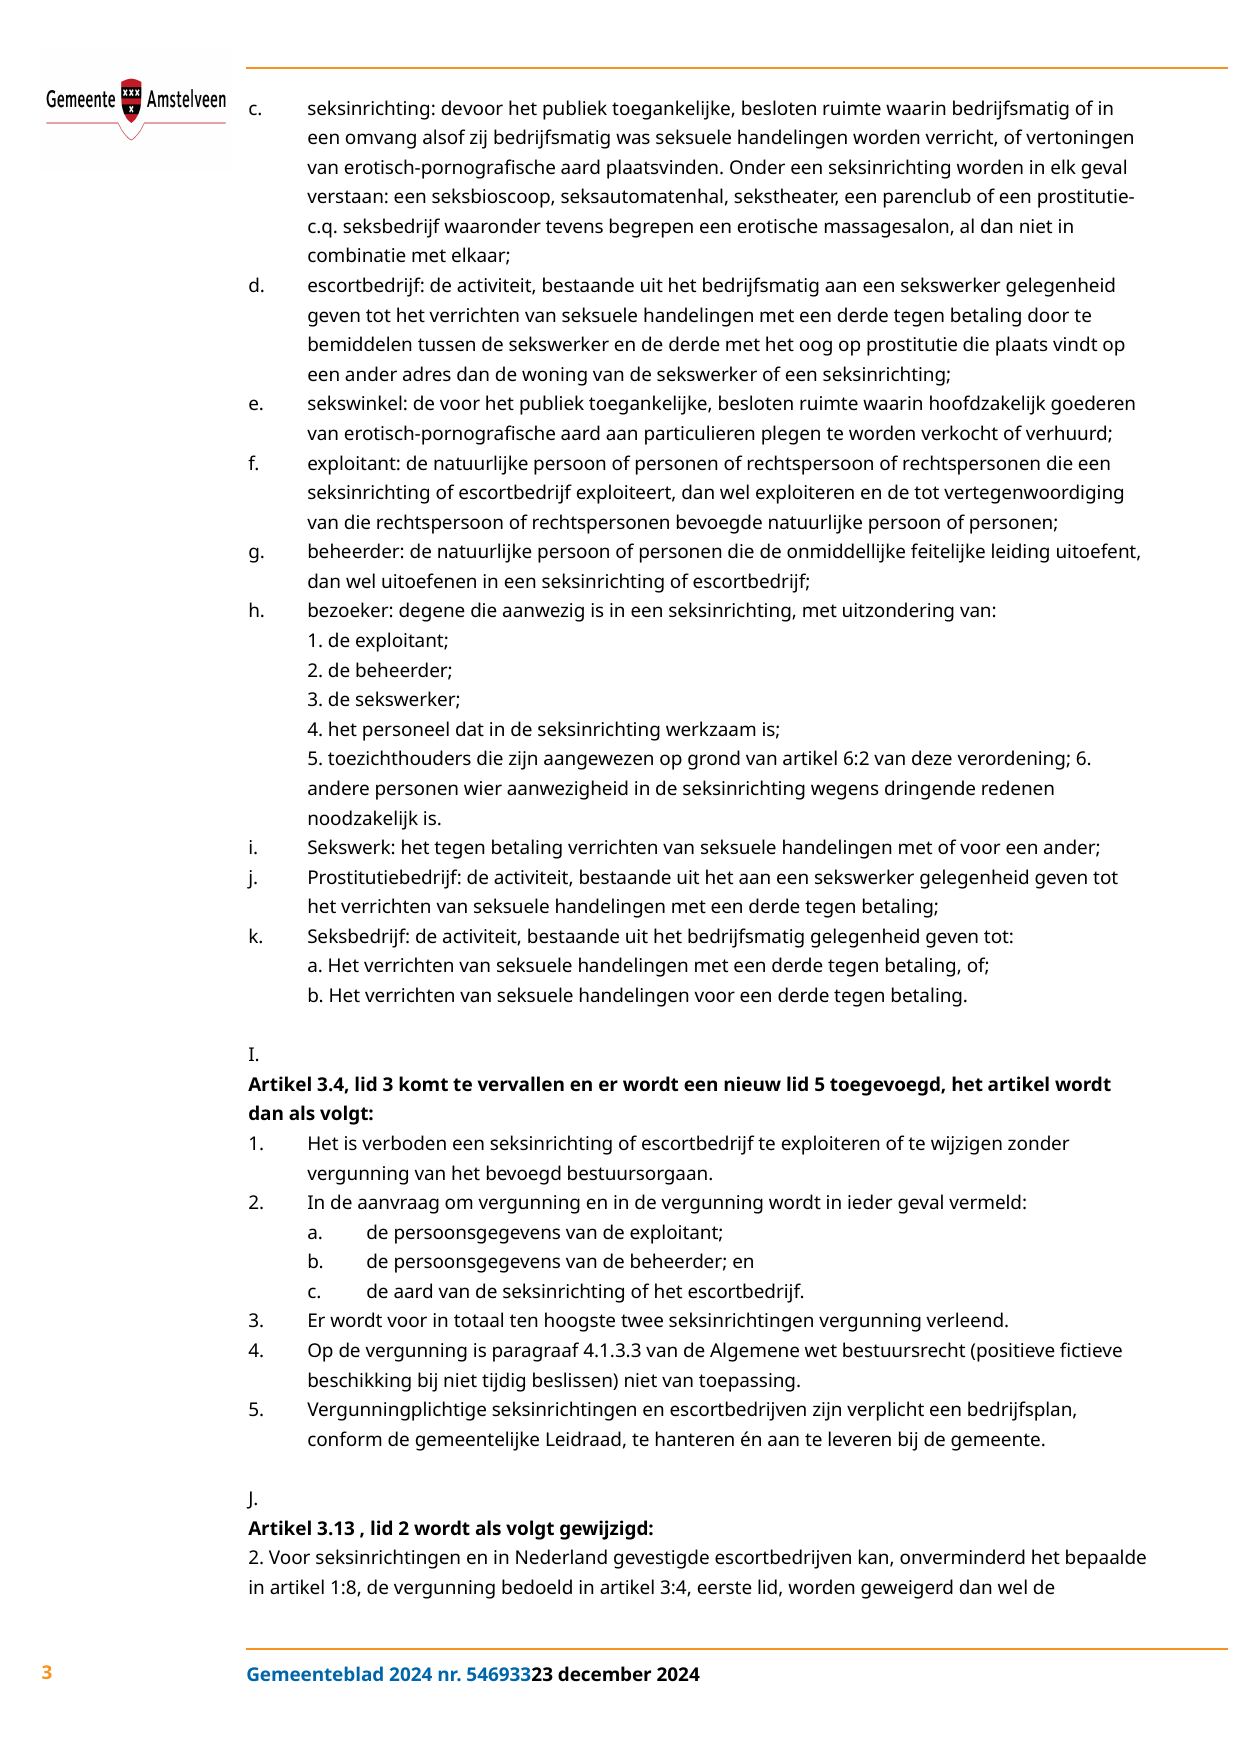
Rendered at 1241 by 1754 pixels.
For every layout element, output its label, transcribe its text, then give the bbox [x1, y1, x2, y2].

list 1. de exploitant; [248, 627, 1152, 653]
list exploitant: de natuurlijke persoon of personen of rechtspersoon of rechtspersonen die een seksinrichting of escortbedrijf exploiteert, dan wel exploiteren en de tot vertegenwoordiging van die rechtspersoon of rechtspersonen bevoegde natuurlijke persoon of personen; [248, 450, 1152, 535]
text J. [248, 1485, 1152, 1511]
list seksinrichting: devoor het publiek toegankelijke, besloten ruimte waarin bedrijfsmatig of in een omvang alsof zij bedrijfsmatig was seksuele handelingen worden verricht, of vertoningen van erotisch-pornografische aard plaatsvinden. Onder een seksinrichting worden in elk geval verstaan: een seksbioscoop, seksautomatenhal, sekstheater, een parenclub of een prostitutie- c.q. seksbedrijf waaronder tevens begrepen een erotische massagesalon, al dan niet in combinatie met elkaar; [248, 95, 1152, 268]
list Vergunningplichtige seksinrichtingen en escortbedrijven zijn verplicht een bedrijfsplan, conform de gemeentelijke Leidraad, te hanteren én aan te leveren bij de gemeente. [248, 1396, 1152, 1452]
list Op de vergunning is paragraaf 4.1.3.3 van de Algemene wet bestuursrecht (positieve fictieve beschikking bij niet tijdig beslissen) niet van toepassing. [248, 1337, 1152, 1393]
list 5. toezichthouders die zijn aangewezen op grond van artikel 6:2 van deze verordening; 6. andere personen wier aanwezigheid in de seksinrichting wegens dringende redenen noodzakelijk is. [248, 746, 1152, 831]
list 4. het personeel dat in de seksinrichting werkzaam is; [248, 716, 1152, 742]
text 2. Voor seksinrichtingen en in Nederland gevestigde escortbedrijven kan, onverminderd het bepaalde in artikel 1:8, de vergunning bedoeld in artikel 3:4, eerste lid, worden geweigerd dan wel de [248, 1544, 1152, 1600]
list beheerder: de natuurlijke persoon of personen die de onmiddellijke feitelijke leiding uitoefent, dan wel uitoefenen in een seksinrichting of escortbedrijf; [248, 538, 1152, 594]
list sekswinkel: de voor het publiek toegankelijke, besloten ruimte waarin hoofdzakelijk goederen van erotisch-pornografische aard aan particulieren plegen te worden verkocht of verhuurd; [248, 391, 1152, 446]
list de persoonsgegevens van de beheerder; en [307, 1248, 1152, 1274]
list 2. de beheerder; [248, 657, 1152, 683]
picture [41, 47, 231, 172]
list escortbedrijf: de activiteit, bestaande uit het bedrijfsmatig aan een sekswerker gelegenheid geven tot het verrichten van seksuele handelingen met een derde tegen betaling door te bemiddelen tussen de sekswerker en de derde met het oog op prostitutie die plaats vindt op een ander adres dan de woning van de sekswerker of een seksinrichting; [248, 272, 1152, 387]
list de aard van de seksinrichting of het escortbedrijf. [307, 1278, 1152, 1304]
list In de aanvraag om vergunning en in de vergunning wordt in ieder geval vermeld: [248, 1189, 1152, 1215]
list Het is verboden een seksinrichting of escortbedrijf te exploiteren of te wijzigen zonder vergunning van het bevoegd bestuursorgaan. [248, 1130, 1152, 1186]
list Sekswerk: het tegen betaling verrichten van seksuele handelingen met of voor een ander; [248, 834, 1152, 860]
list Prostitutiebedrijf: de activiteit, bestaande uit het aan een sekswerker gelegenheid geven tot het verrichten van seksuele handelingen met een derde tegen betaling; [248, 864, 1152, 919]
list 3. de sekswerker; [248, 686, 1152, 712]
list Er wordt voor in totaal ten hoogste twee seksinrichtingen vergunning verleend. [248, 1308, 1152, 1333]
list Seksbedrijf: de activiteit, bestaande uit het bedrijfsmatig gelegenheid geven tot: [248, 923, 1152, 949]
text Artikel 3.4, lid 3 komt te vervallen en er wordt een nieuw lid 5 toegevoegd, het artikel wordt dan als volgt: [248, 1071, 1152, 1126]
list bezoeker: degene die aanwezig is in een seksinrichting, met uitzondering van: [248, 598, 1152, 623]
text I. [248, 1041, 1152, 1067]
text Artikel 3.13 , lid 2 wordt als volgt gewijzigd: [248, 1515, 1152, 1541]
list a. Het verrichten van seksuele handelingen met een derde tegen betaling, of; [248, 953, 1152, 978]
list de persoonsgegevens van de exploitant; [307, 1219, 1152, 1245]
list b. Het verrichten van seksuele handelingen voor een derde tegen betaling. [248, 982, 1152, 1008]
